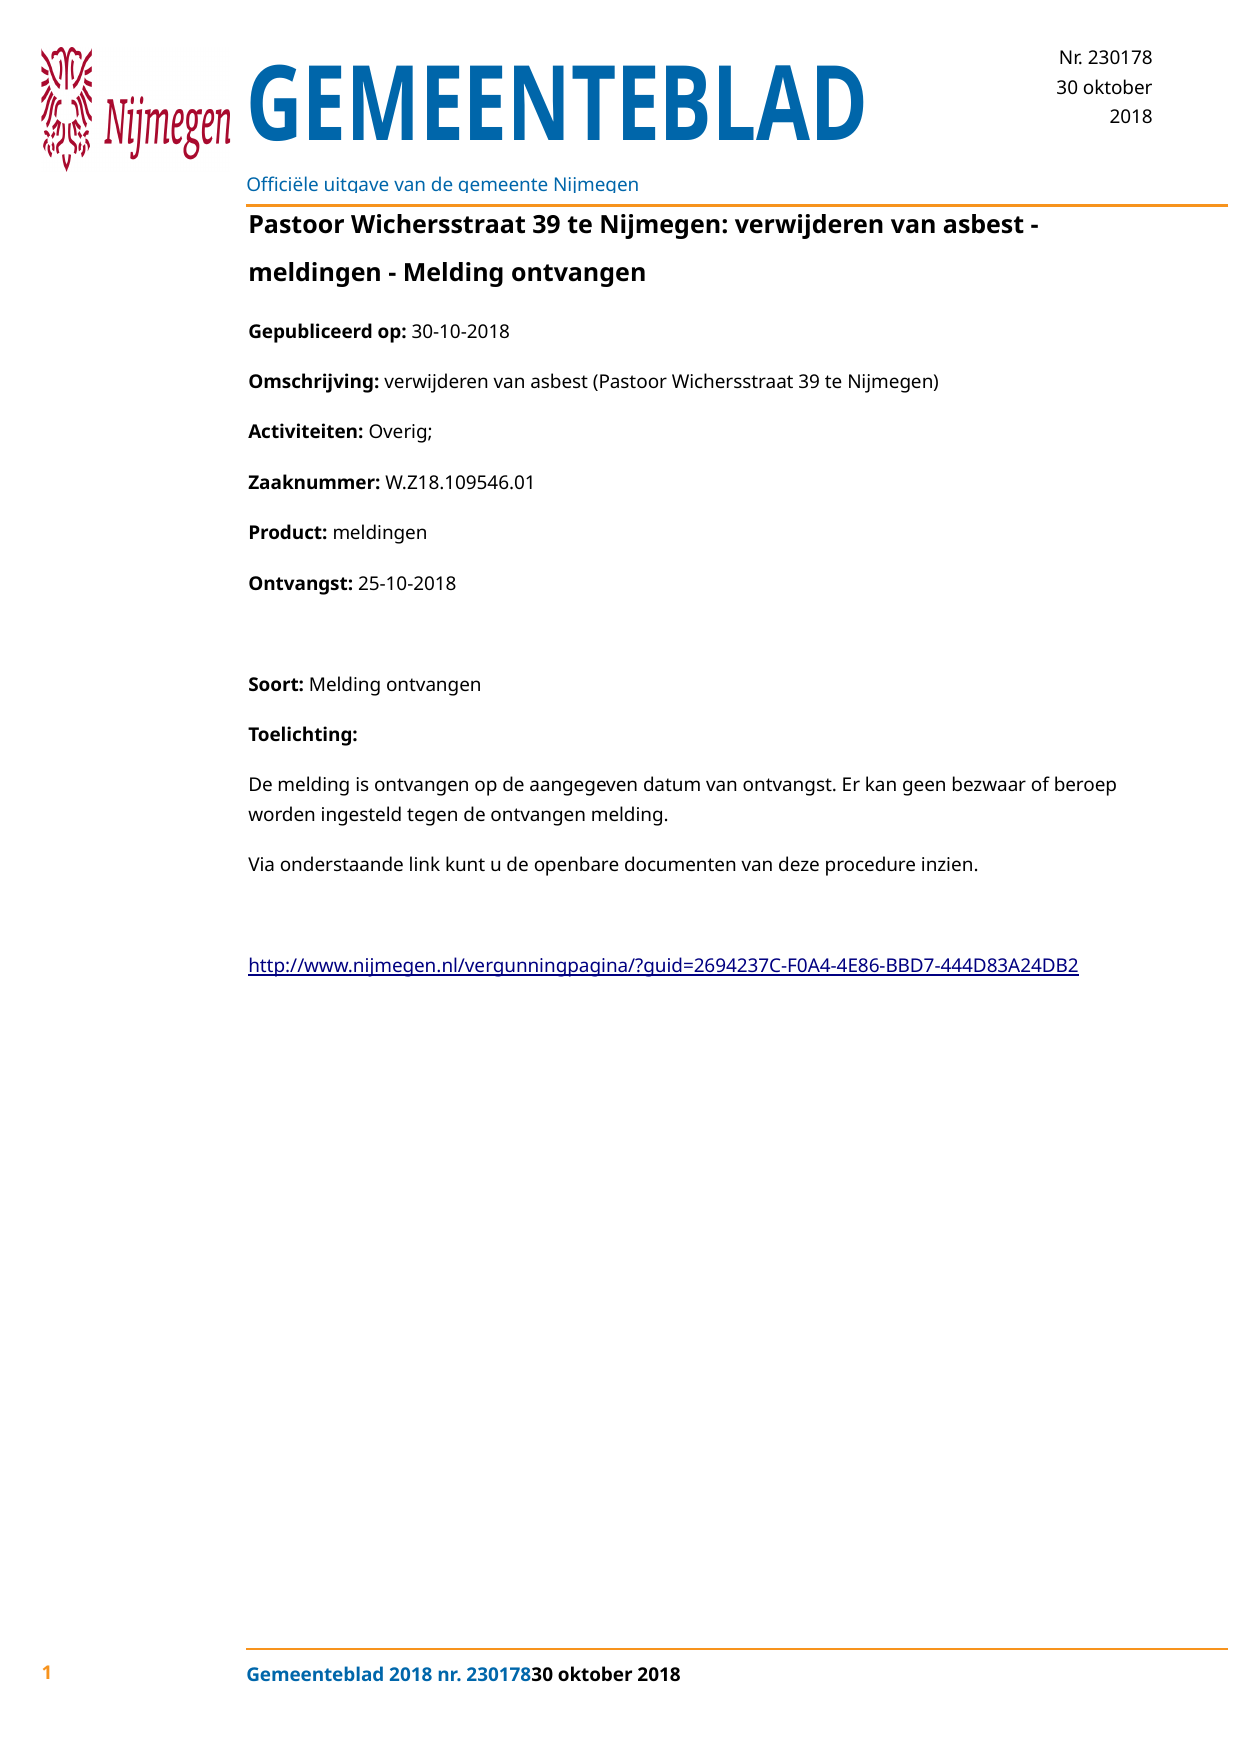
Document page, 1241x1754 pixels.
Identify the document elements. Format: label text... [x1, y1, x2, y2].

text Gepubliceerd op: 30-10-2018 [248, 318, 1152, 344]
picture [41, 47, 231, 172]
text Activiteiten: Overig; [248, 419, 1152, 444]
text http://www.nijmegen.nl/vergunningpagina/?guid=2694237C-F0A4-4E86-BBD7-444D83A24DB2 [248, 952, 1152, 978]
text Omschrijving: verwijderen van asbest (Pastoor Wichersstraat 39 te Nijmegen) [248, 368, 1152, 394]
text Pastoor Wichersstraat 39 te Nijmegen: verwijderen van asbest - meldingen - Melding ontvangen [248, 207, 1152, 288]
text Product: meldingen [248, 519, 1152, 545]
text Soort: Melding ontvangen [248, 671, 1152, 697]
text Via onderstaande link kunt u de openbare documenten van deze procedure inzien. [248, 852, 1152, 877]
text Toelichting: [248, 721, 1152, 747]
text Zaaknummer: W.Z18.109546.01 [248, 469, 1152, 495]
text Ontvangst: 25-10-2018 [248, 570, 1152, 596]
text De melding is ontvangen op de aangegeven datum van ontvangst. Er kan geen bezwaar of beroep worden ingesteld tegen de ontvangen melding. [248, 772, 1152, 827]
